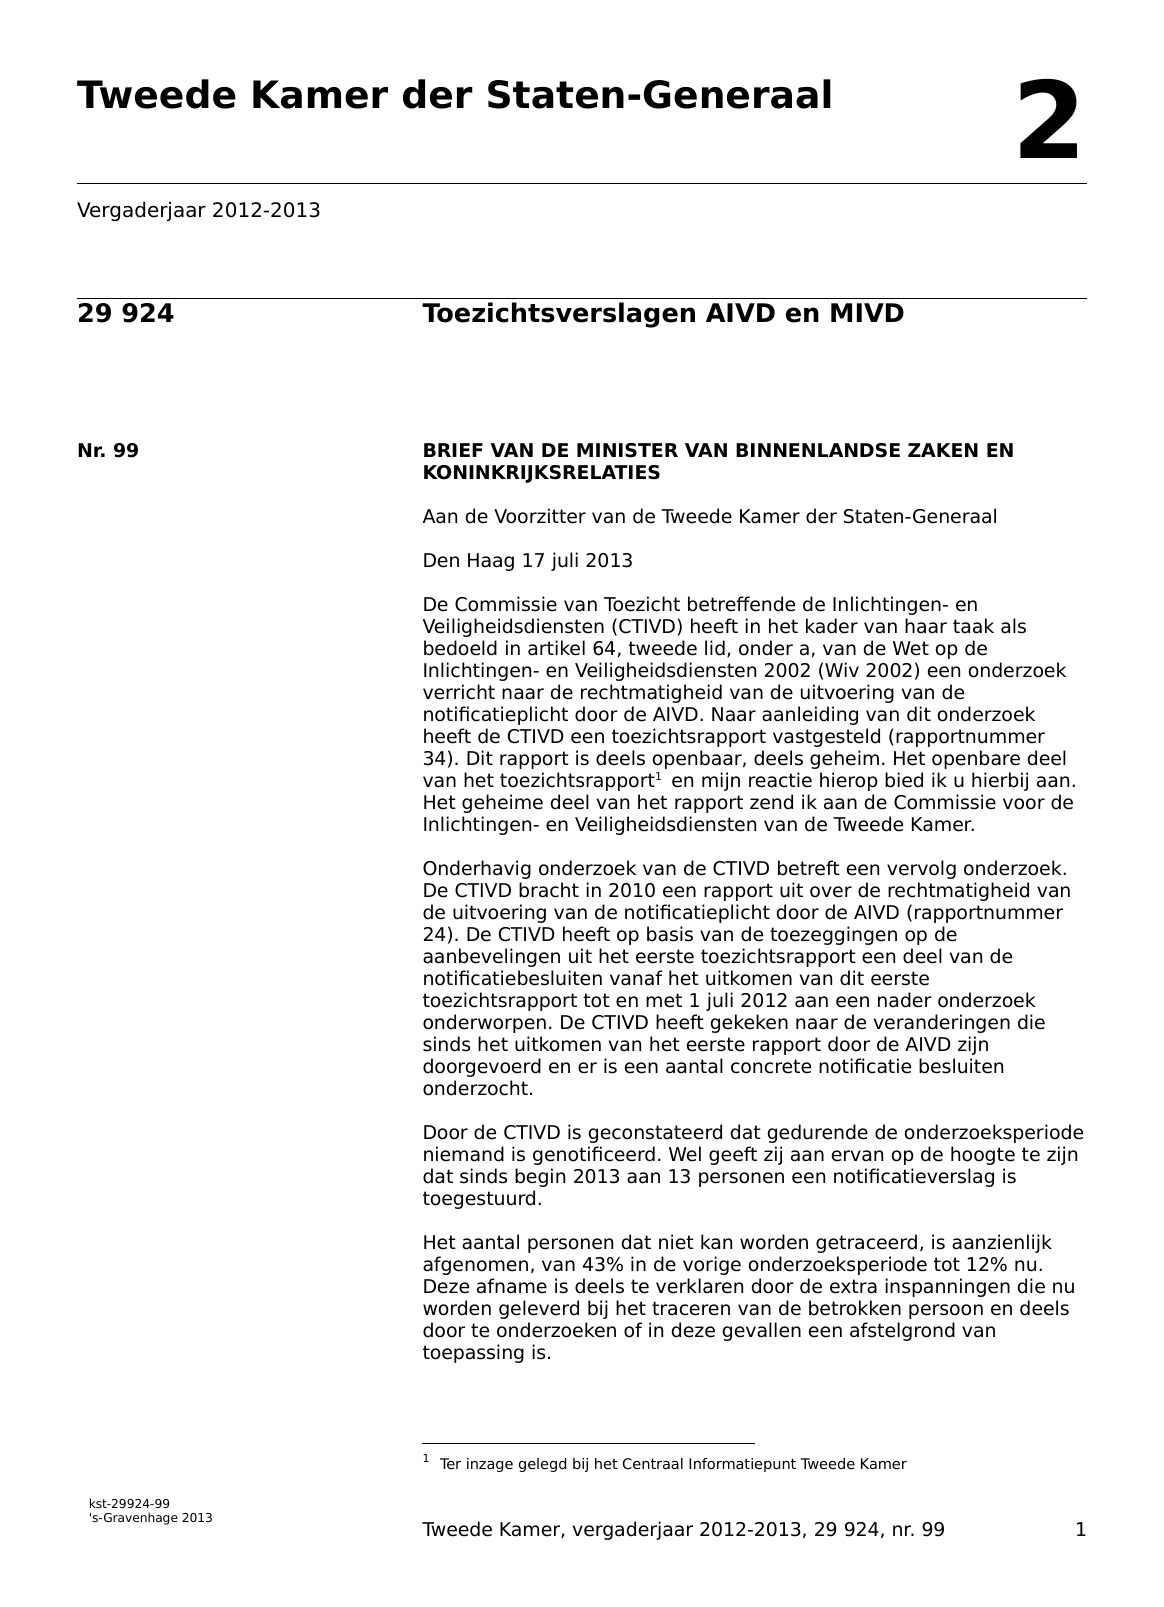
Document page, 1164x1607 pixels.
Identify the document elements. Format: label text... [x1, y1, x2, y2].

text De Commissie van Toezicht betreffende de Inlichtingen- en Veiligheidsdiensten (CTIVD) heeft in het kader van haar taak als bedoeld in artikel 64, tweede lid, onder a, van de Wet op de Inlichtingen- en Veiligheidsdiensten 2002 (Wiv 2002) een onderzoek verricht naar de rechtmatigheid van de uitvoering van de notificatieplicht door de AIVD. Naar aanleiding van dit onderzoek heeft de CTIVD een toezichtsrapport vastgesteld (rapportnummer 34). Dit rapport is deels openbaar, deels geheim. Het openbare deel van het toezichtsrapport en mijn reactie hierop bied ik u hierbij aan. Het geheime deel van het rapport zend ik aan de Commissie voor de Inlichtingen- en Veiligheidsdiensten van de Tweede Kamer. [422, 594, 1087, 836]
subtitle 29 924 Toezichtsverslagen AIVD en MIVD [77, 299, 1087, 329]
table_cell Vergaderjaar 2012-2013 [77, 184, 1087, 298]
text Aan de Voorzitter van de Tweede Kamer der Staten-Generaal [422, 506, 1087, 528]
subtitle Nr. 99 BRIEF VAN DE MINISTER VAN BINNENLANDSE ZAKEN EN KONINKRIJKSRELATIES [77, 440, 1087, 484]
table_header Tweede Kamer der Staten-Generaal [77, 59, 886, 183]
table_header 2 [886, 59, 1087, 183]
text Het aantal personen dat niet kan worden getraceerd, is aanzienlijk afgenomen, van 43% in de vorige onderzoeksperiode tot 12% nu. Deze afname is deels te verklaren door de extra inspanningen die nu worden geleverd bij het traceren van de betrokken persoon en deels door te onderzoeken of in deze gevallen een afstelgrond van toepassing is. [422, 1232, 1087, 1364]
text Onderhavig onderzoek van de CTIVD betreft een vervolg onderzoek. De CTIVD bracht in 2010 een rapport uit over de rechtmatigheid van de uitvoering van de notificatieplicht door de AIVD (rapportnummer 24). De CTIVD heeft op basis van de toezeggingen op de aanbevelingen uit het eerste toezichtsrapport een deel van de notificatiebesluiten vanaf het uitkomen van dit eerste toezichtsrapport tot en met 1 juli 2012 aan een nader onderzoek onderworpen. De CTIVD heeft gekeken naar de veranderingen die sinds het uitkomen van het eerste rapport door de AIVD zijn doorgevoerd en er is een aantal concrete notificatie besluiten onderzocht. [422, 858, 1087, 1100]
text Door de CTIVD is geconstateerd dat gedurende de onderzoeksperiode niemand is genotificeerd. Wel geeft zij aan ervan op de hoogte te zijn dat sinds begin 2013 aan 13 personen een notificatieverslag is toegestuurd. [422, 1122, 1087, 1210]
text 's-Gravenhage 2013 [88, 1511, 323, 1525]
text kst-29924-99 [88, 1497, 323, 1511]
text Ter inzage gelegd bij het Centraal Informatiepunt Tweede Kamer [422, 1452, 1087, 1474]
text Den Haag 17 juli 2013 [422, 550, 1087, 572]
